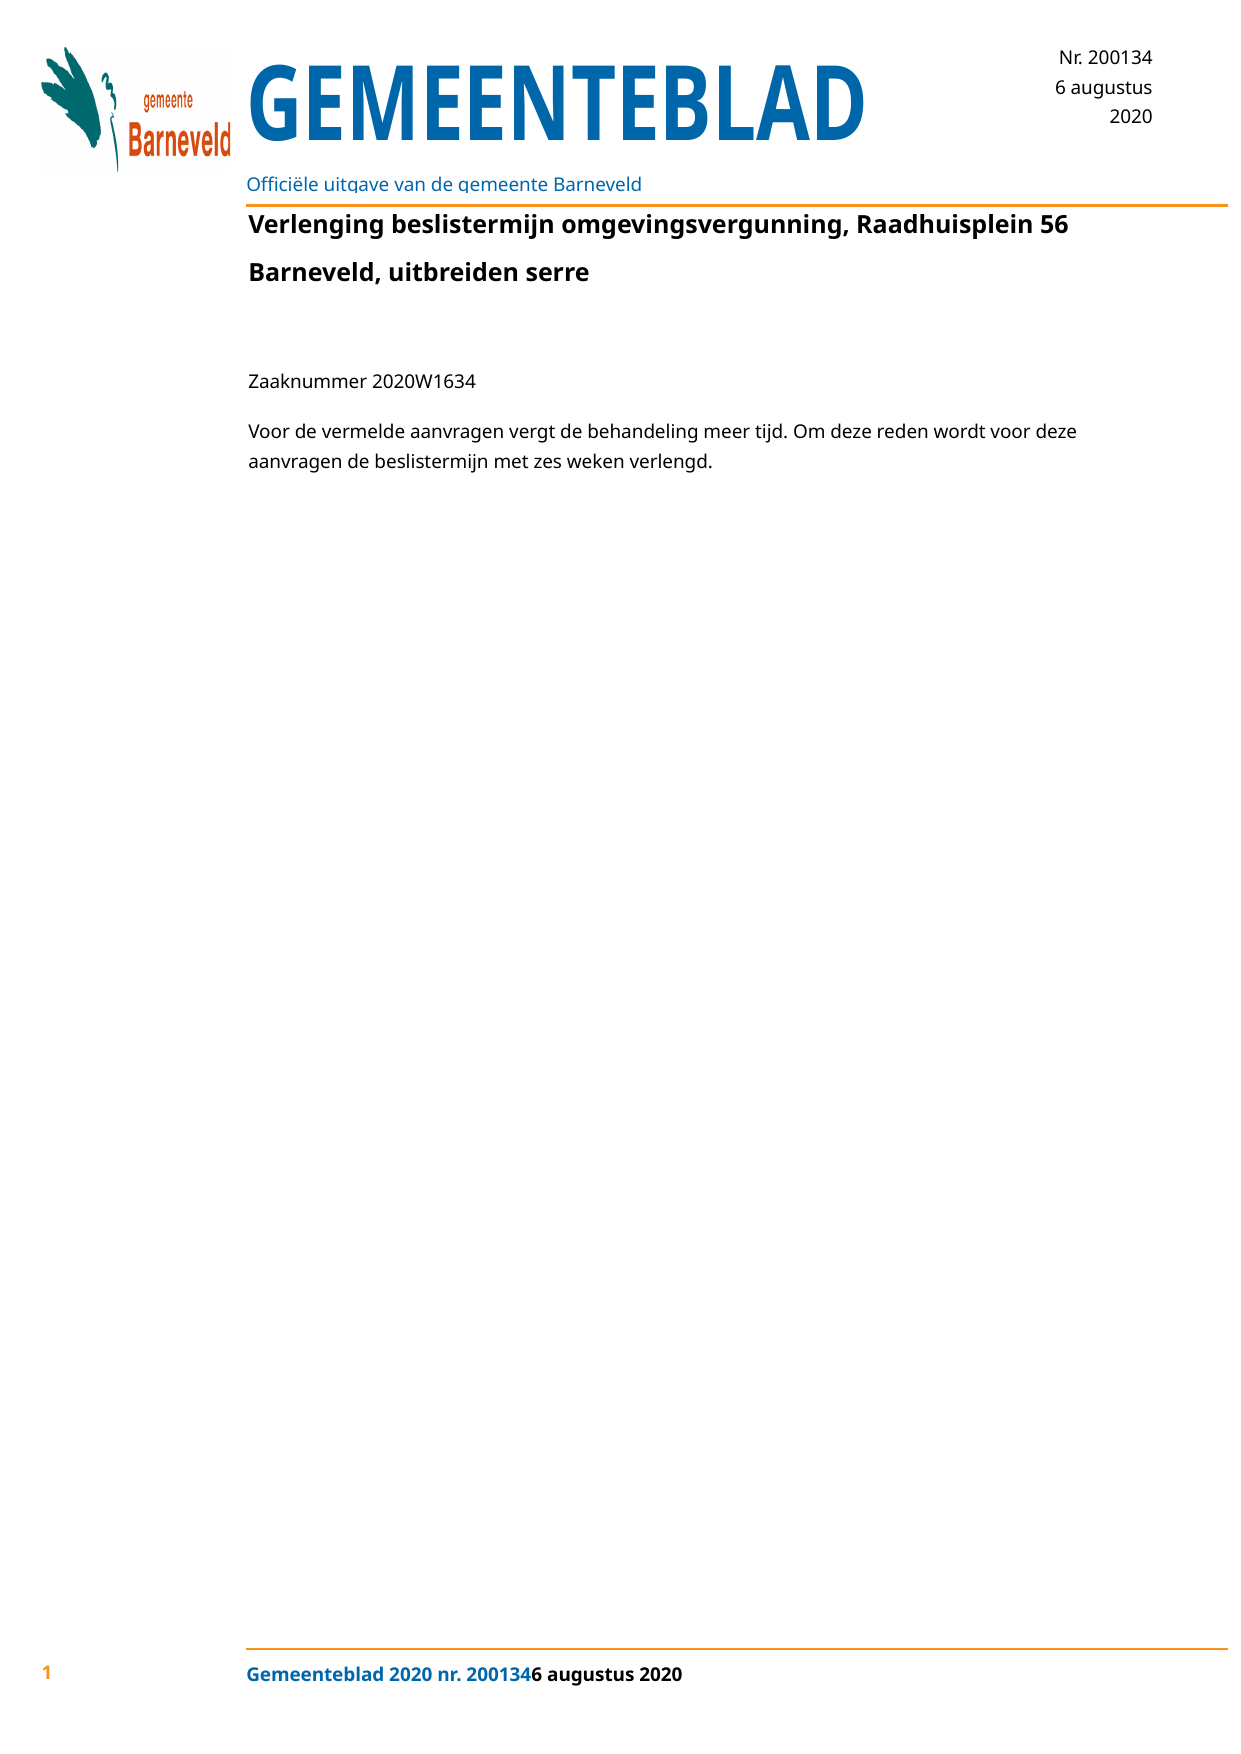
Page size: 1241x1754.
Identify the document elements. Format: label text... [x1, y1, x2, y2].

text Voor de vermelde aanvragen vergt de behandeling meer tijd. Om deze reden wordt voor deze aanvragen de beslistermijn met zes weken verlengd. [248, 419, 1152, 474]
text Verlenging beslistermijn omgevingsvergunning, Raadhuisplein 56 Barneveld, uitbreiden serre [248, 207, 1152, 288]
text Zaaknummer 2020W1634 [248, 368, 1152, 394]
picture [41, 47, 231, 172]
